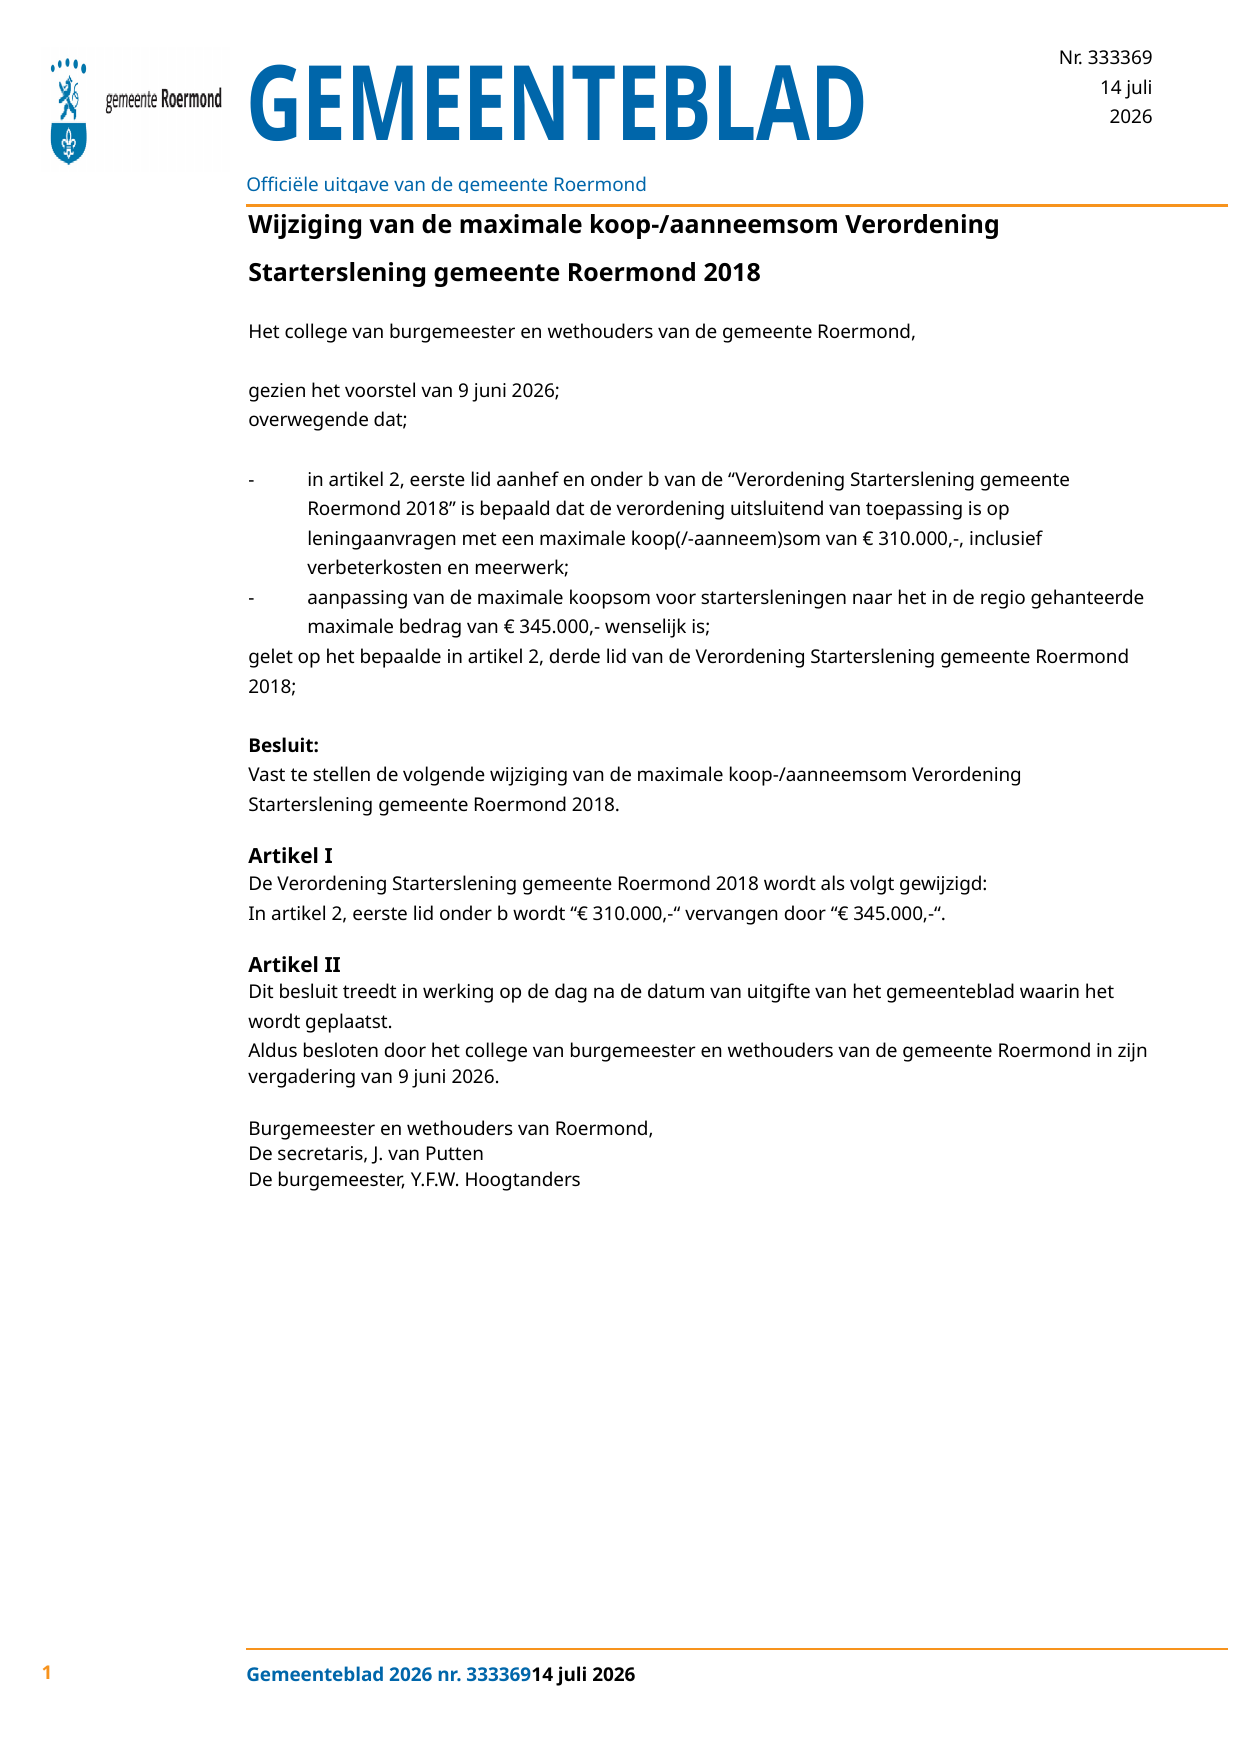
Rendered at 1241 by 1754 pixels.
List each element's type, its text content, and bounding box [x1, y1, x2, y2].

text Dit besluit treedt in werking op de dag na de datum van uitgifte van het gemeenteblad waarin het wordt geplaatst. [248, 978, 1152, 1034]
text De secretaris, J. van Putten [248, 1141, 1152, 1166]
text Burgemeester en wethouders van Roermond, [248, 1115, 1152, 1141]
text gelet op het bepaalde in artikel 2, derde lid van de Verordening Starterslening gemeente Roermond 2018; [248, 643, 1152, 699]
text gezien het voorstel van 9 juni 2026; [248, 377, 1152, 403]
list aanpassing van de maximale koopsom voor startersleningen naar het in de regio gehanteerde maximale bedrag van € 345.000,- wenselijk is; [248, 584, 1152, 639]
text Wijziging van de maximale koop-/aanneemsom Verordening Starterslening gemeente Roermond 2018 [248, 207, 1152, 288]
text De burgemeester, Y.F.W. Hoogtanders [248, 1166, 1152, 1192]
picture [41, 47, 231, 172]
text Vast te stellen de volgende wijziging van de maximale koop-/aanneemsom Verordening Starterslening gemeente Roermond 2018. [248, 762, 1152, 817]
text De Verordening Starterslening gemeente Roermond 2018 wordt als volgt gewijzigd: [248, 870, 1152, 896]
text Aldus besloten door het college van burgemeester en wethouders van de gemeente Roermond in zijn vergadering van 9 juni 2026. [248, 1038, 1152, 1089]
text Het college van burgemeester en wethouders van de gemeente Roermond, [248, 318, 1152, 344]
text Besluit: [248, 732, 1152, 758]
text In artikel 2, eerste lid onder b wordt “€ 310.000,-“ vervangen door “€ 345.000,-“. [248, 900, 1152, 925]
text overwegende dat; [248, 407, 1152, 432]
text Artikel I [248, 842, 1152, 870]
list in artikel 2, eerste lid aanhef en onder b van de “Verordening Starterslening gemeente Roermond 2018” is bepaald dat de verordening uitsluitend van toepassing is op leningaanvragen met een maximale koop(/‐aanneem)som van € 310.000,-, inclusief verbeterkosten en meerwerk; [248, 466, 1152, 580]
text Artikel II [248, 950, 1152, 978]
